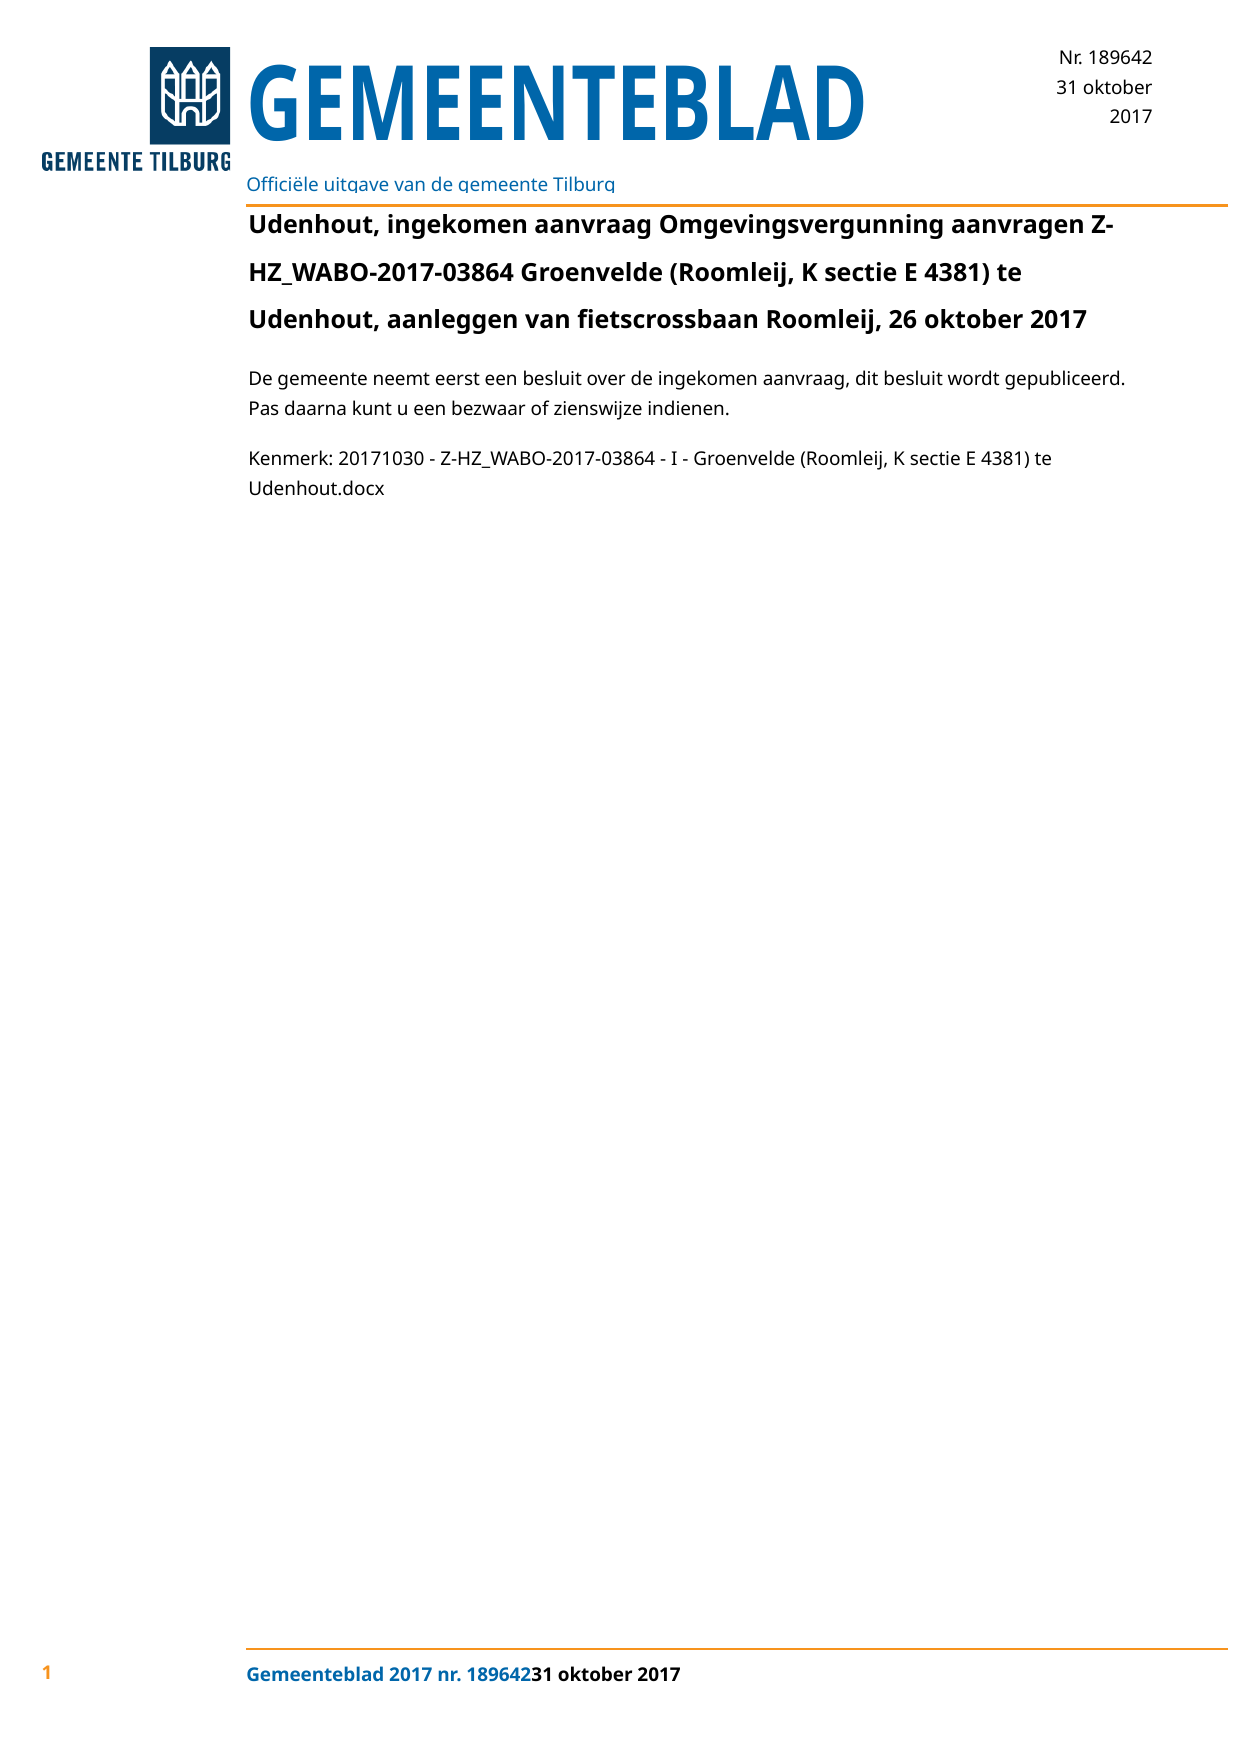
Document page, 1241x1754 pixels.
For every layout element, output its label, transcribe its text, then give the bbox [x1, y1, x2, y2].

text Udenhout, ingekomen aanvraag Omgevingsvergunning aanvragen Z-HZ_WABO-2017-03864 Groenvelde (Roomleij, K sectie E 4381) te Udenhout, aanleggen van fietscrossbaan Roomleij, 26 oktober 2017 [248, 207, 1152, 336]
picture [41, 47, 231, 172]
text Kenmerk: 20171030 - Z-HZ_WABO-2017-03864 - I - Groenvelde (Roomleij, K sectie E 4381) te Udenhout.docx [248, 446, 1152, 501]
text De gemeente neemt eerst een besluit over de ingekomen aanvraag, dit besluit wordt gepubliceerd. Pas daarna kunt u een bezwaar of zienswijze indienen. [248, 366, 1152, 421]
